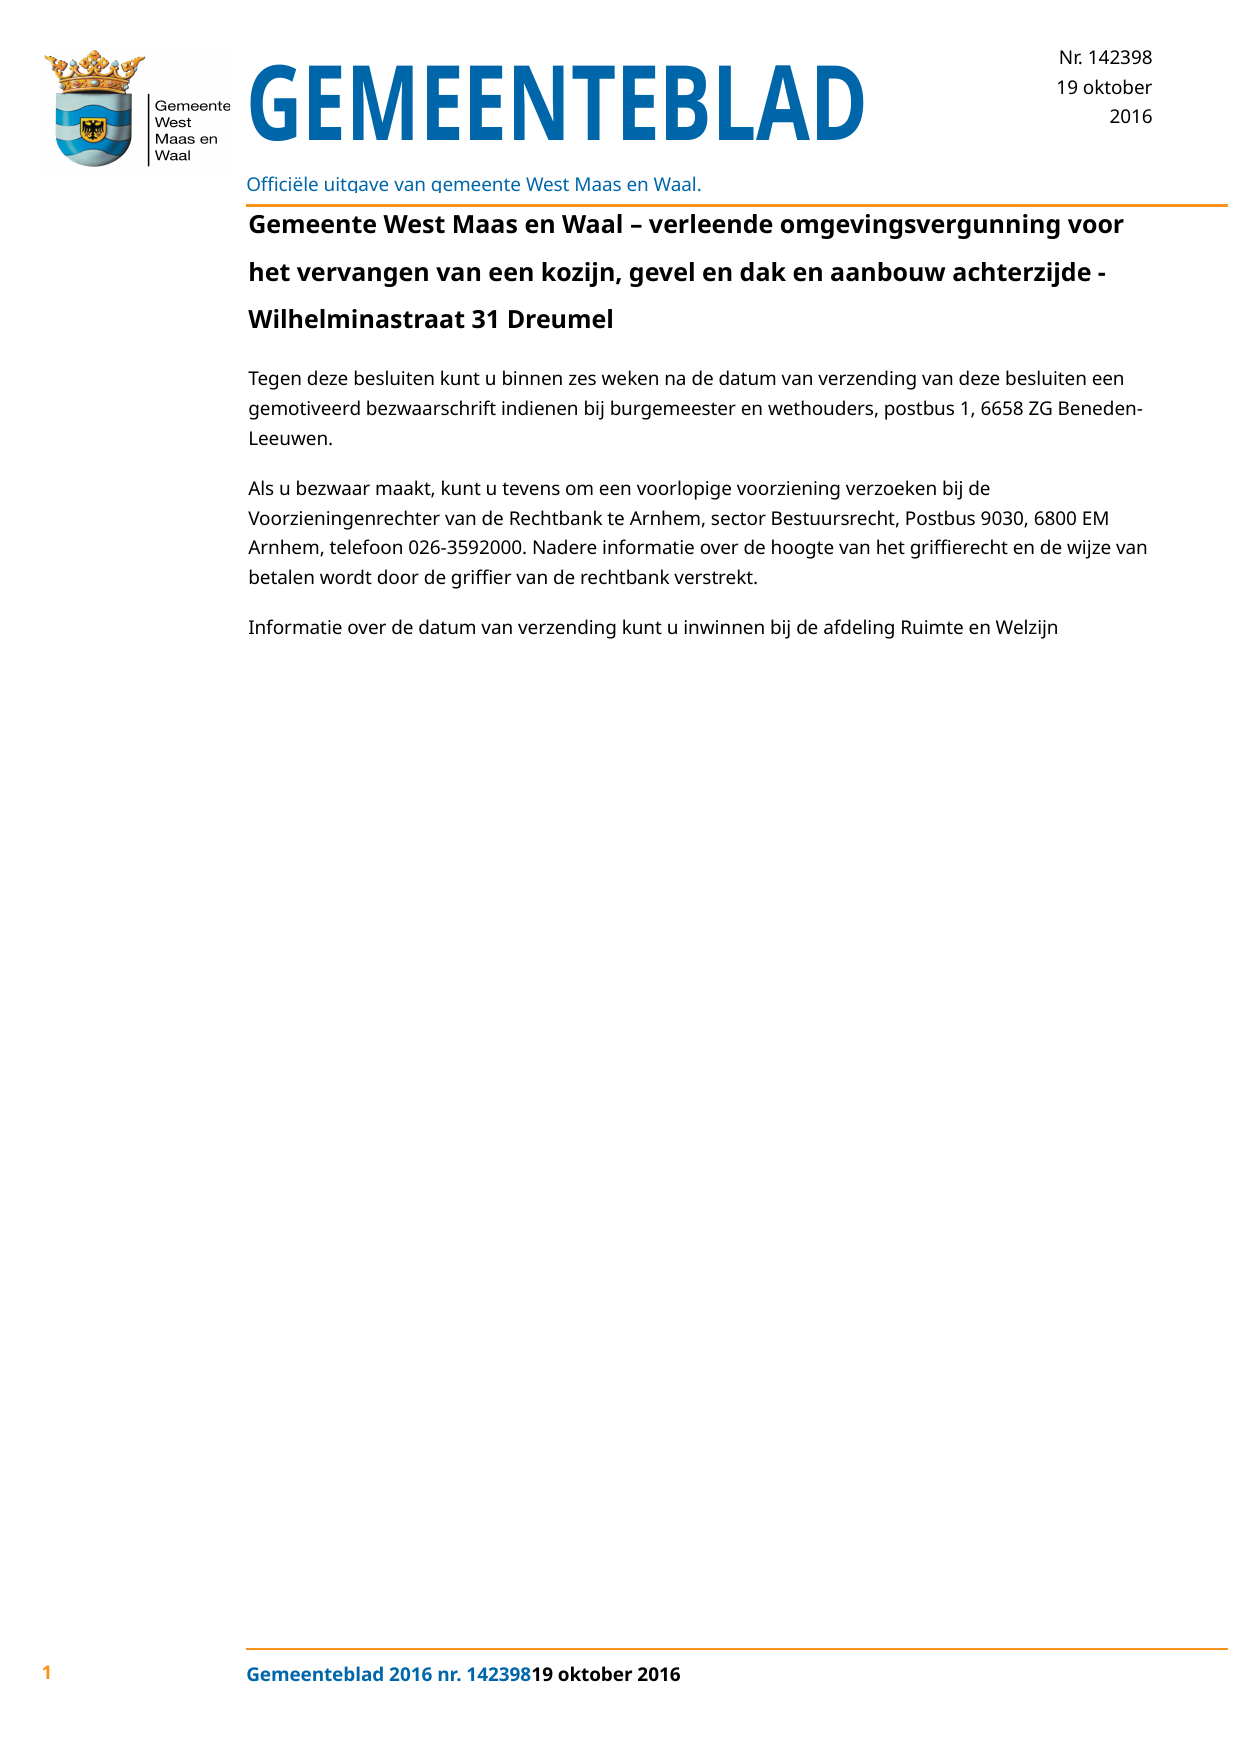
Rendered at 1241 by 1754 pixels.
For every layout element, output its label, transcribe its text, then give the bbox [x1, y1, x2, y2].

text Als u bezwaar maakt, kunt u tevens om een voorlopige voorziening verzoeken bij de Voorzieningenrechter van de Rechtbank te Arnhem, sector Bestuursrecht, Postbus 9030, 6800 EM Arnhem, telefoon 026-3592000. Nadere informatie over de hoogte van het griffierecht en de wijze van betalen wordt door de griffier van de rechtbank verstrekt. [248, 475, 1152, 589]
picture [41, 47, 231, 172]
text Tegen deze besluiten kunt u binnen zes weken na de datum van verzending van deze besluiten een gemotiveerd bezwaarschrift indienen bij burgemeester en wethouders, postbus 1, 6658 ZG Beneden-Leeuwen. [248, 366, 1152, 450]
text Informatie over de datum van verzending kunt u inwinnen bij de afdeling Ruimte en Welzijn [248, 614, 1152, 640]
text Gemeente West Maas en Waal – verleende omgevingsvergunning voor het vervangen van een kozijn, gevel en dak en aanbouw achterzijde - Wilhelminastraat 31 Dreumel [248, 207, 1152, 336]
